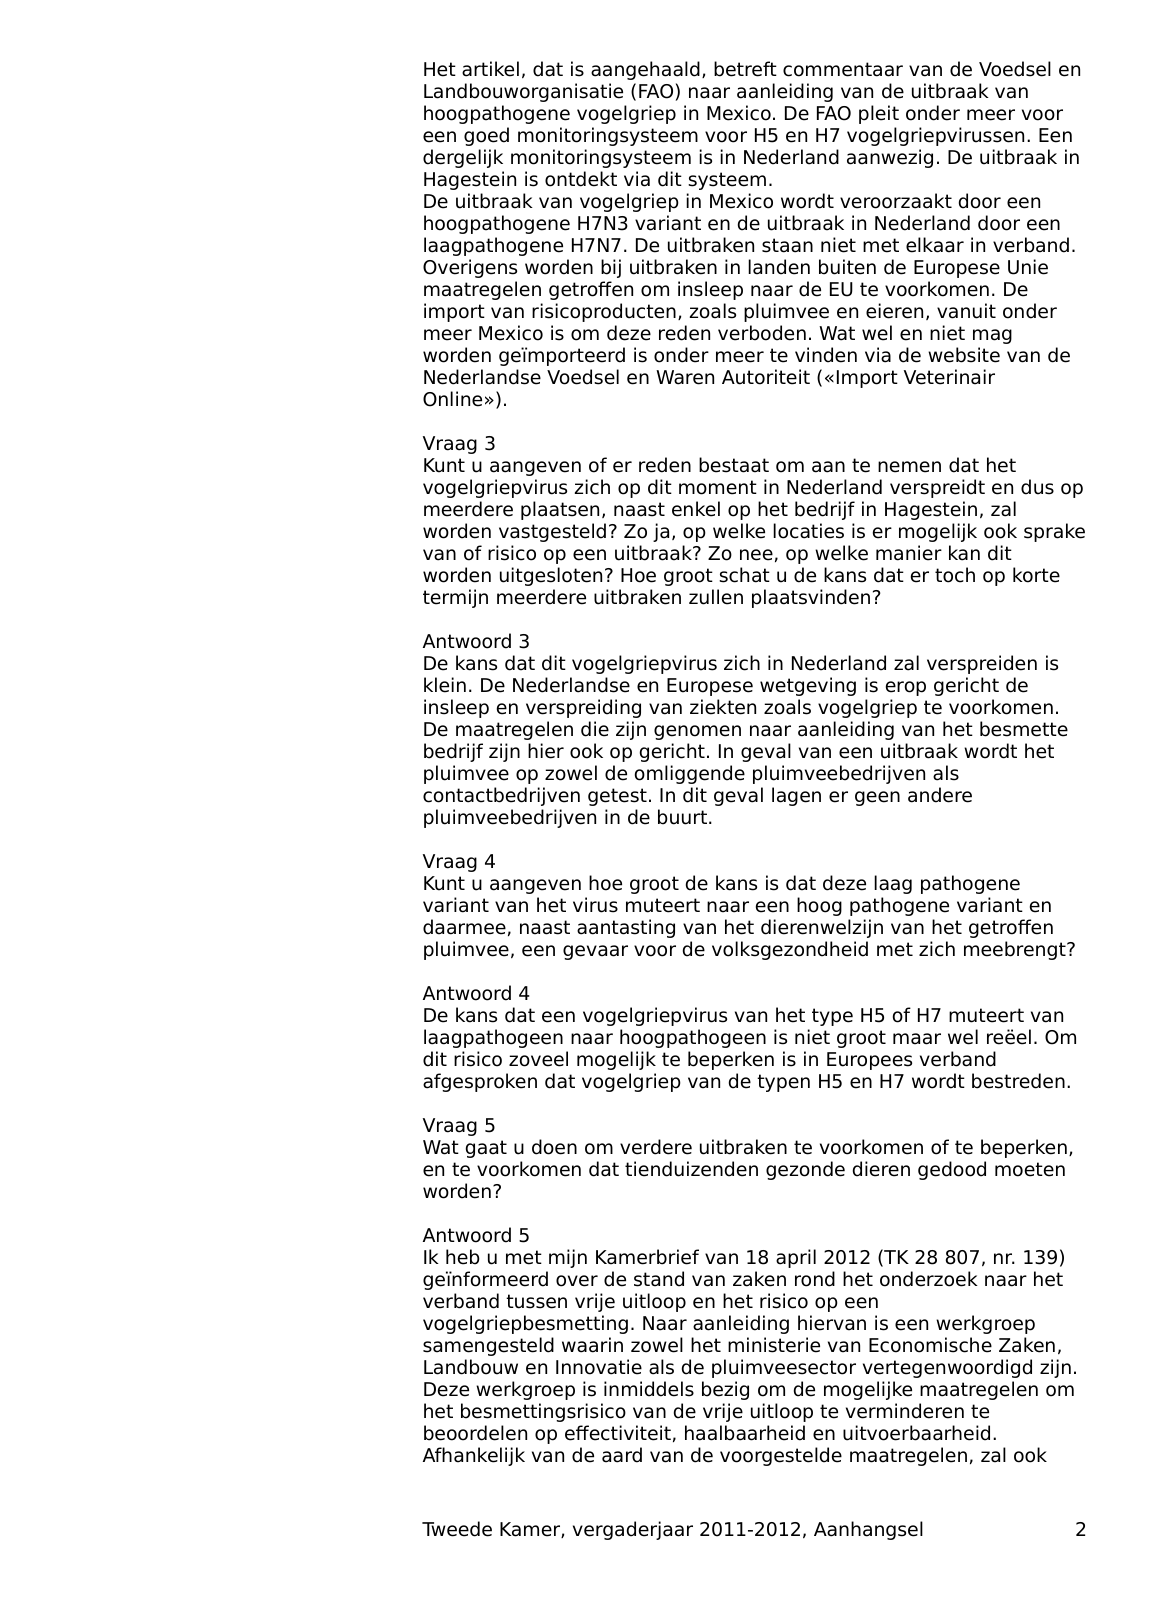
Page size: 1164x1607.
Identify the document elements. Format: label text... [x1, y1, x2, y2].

text Antwoord 5 [422, 1225, 1087, 1247]
text Vraag 3 [422, 433, 1087, 455]
text Antwoord 3 [422, 631, 1087, 653]
text Kunt u aangeven of er reden bestaat om aan te nemen dat het vogelgriepvirus zich op dit moment in Nederland verspreidt en dus op meerdere plaatsen, naast enkel op het bedrijf in Hagestein, zal worden vastgesteld? Zo ja, op welke locaties is er mogelijk ook sprake van of risico op een uitbraak? Zo nee, op welke manier kan dit worden uitgesloten? Hoe groot schat u de kans dat er toch op korte termijn meerdere uitbraken zullen plaatsvinden? [422, 455, 1087, 609]
text Vraag 5 [422, 1115, 1087, 1137]
text De kans dat dit vogelgriepvirus zich in Nederland zal verspreiden is klein. De Nederlandse en Europese wetgeving is erop gericht de insleep en verspreiding van ziekten zoals vogelgriep te voorkomen. De maatregelen die zijn genomen naar aanleiding van het besmette bedrijf zijn hier ook op gericht. In geval van een uitbraak wordt het pluimvee op zowel de omliggende pluimveebedrijven als contactbedrijven getest. In dit geval lagen er geen andere pluimveebedrijven in de buurt. [422, 653, 1087, 829]
text De uitbraak van vogelgriep in Mexico wordt veroorzaakt door een hoogpathogene H7N3 variant en de uitbraak in Nederland door een laagpathogene H7N7. De uitbraken staan niet met elkaar in verband. Overigens worden bij uitbraken in landen buiten de Europese Unie maatregelen getroffen om insleep naar de EU te voorkomen. De import van risicoproducten, zoals pluimvee en eieren, vanuit onder meer Mexico is om deze reden verboden. Wat wel en niet mag worden geïmporteerd is onder meer te vinden via de website van de Nederlandse Voedsel en Waren Autoriteit («Import Veterinair Online»). [422, 191, 1087, 411]
text Ik heb u met mijn Kamerbrief van 18 april 2012 (TK 28 807, nr. 139) geïnformeerd over de stand van zaken rond het onderzoek naar het verband tussen vrije uitloop en het risico op een vogelgriepbesmetting. Naar aanleiding hiervan is een werkgroep samengesteld waarin zowel het ministerie van Economische Zaken, Landbouw en Innovatie als de pluimveesector vertegenwoordigd zijn. [422, 1247, 1087, 1379]
text Het artikel, dat is aangehaald, betreft commentaar van de Voedsel en Landbouworganisatie (FAO) naar aanleiding van de uitbraak van hoogpathogene vogelgriep in Mexico. De FAO pleit onder meer voor een goed monitoringsysteem voor H5 en H7 vogelgriepvirussen. Een dergelijk monitoringsysteem is in Nederland aanwezig. De uitbraak in Hagestein is ontdekt via dit systeem. [422, 59, 1087, 191]
text Wat gaat u doen om verdere uitbraken te voorkomen of te beperken, en te voorkomen dat tienduizenden gezonde dieren gedood moeten worden? [422, 1137, 1087, 1203]
text Vraag 4 [422, 851, 1087, 873]
text Antwoord 4 [422, 983, 1087, 1005]
text De kans dat een vogelgriepvirus van het type H5 of H7 muteert van laagpathogeen naar hoogpathogeen is niet groot maar wel reëel. Om dit risico zoveel mogelijk te beperken is in Europees verband afgesproken dat vogelgriep van de typen H5 en H7 wordt bestreden. [422, 1005, 1087, 1093]
text Kunt u aangeven hoe groot de kans is dat deze laag pathogene variant van het virus muteert naar een hoog pathogene variant en daarmee, naast aantasting van het dierenwelzijn van het getroffen pluimvee, een gevaar voor de volksgezondheid met zich meebrengt? [422, 873, 1087, 961]
text Deze werkgroep is inmiddels bezig om de mogelijke maatregelen om het besmettingsrisico van de vrije uitloop te verminderen te beoordelen op effectiviteit, haalbaarheid en uitvoerbaarheid. Afhankelijk van de aard van de voorgestelde maatregelen, zal ook [422, 1379, 1087, 1467]
